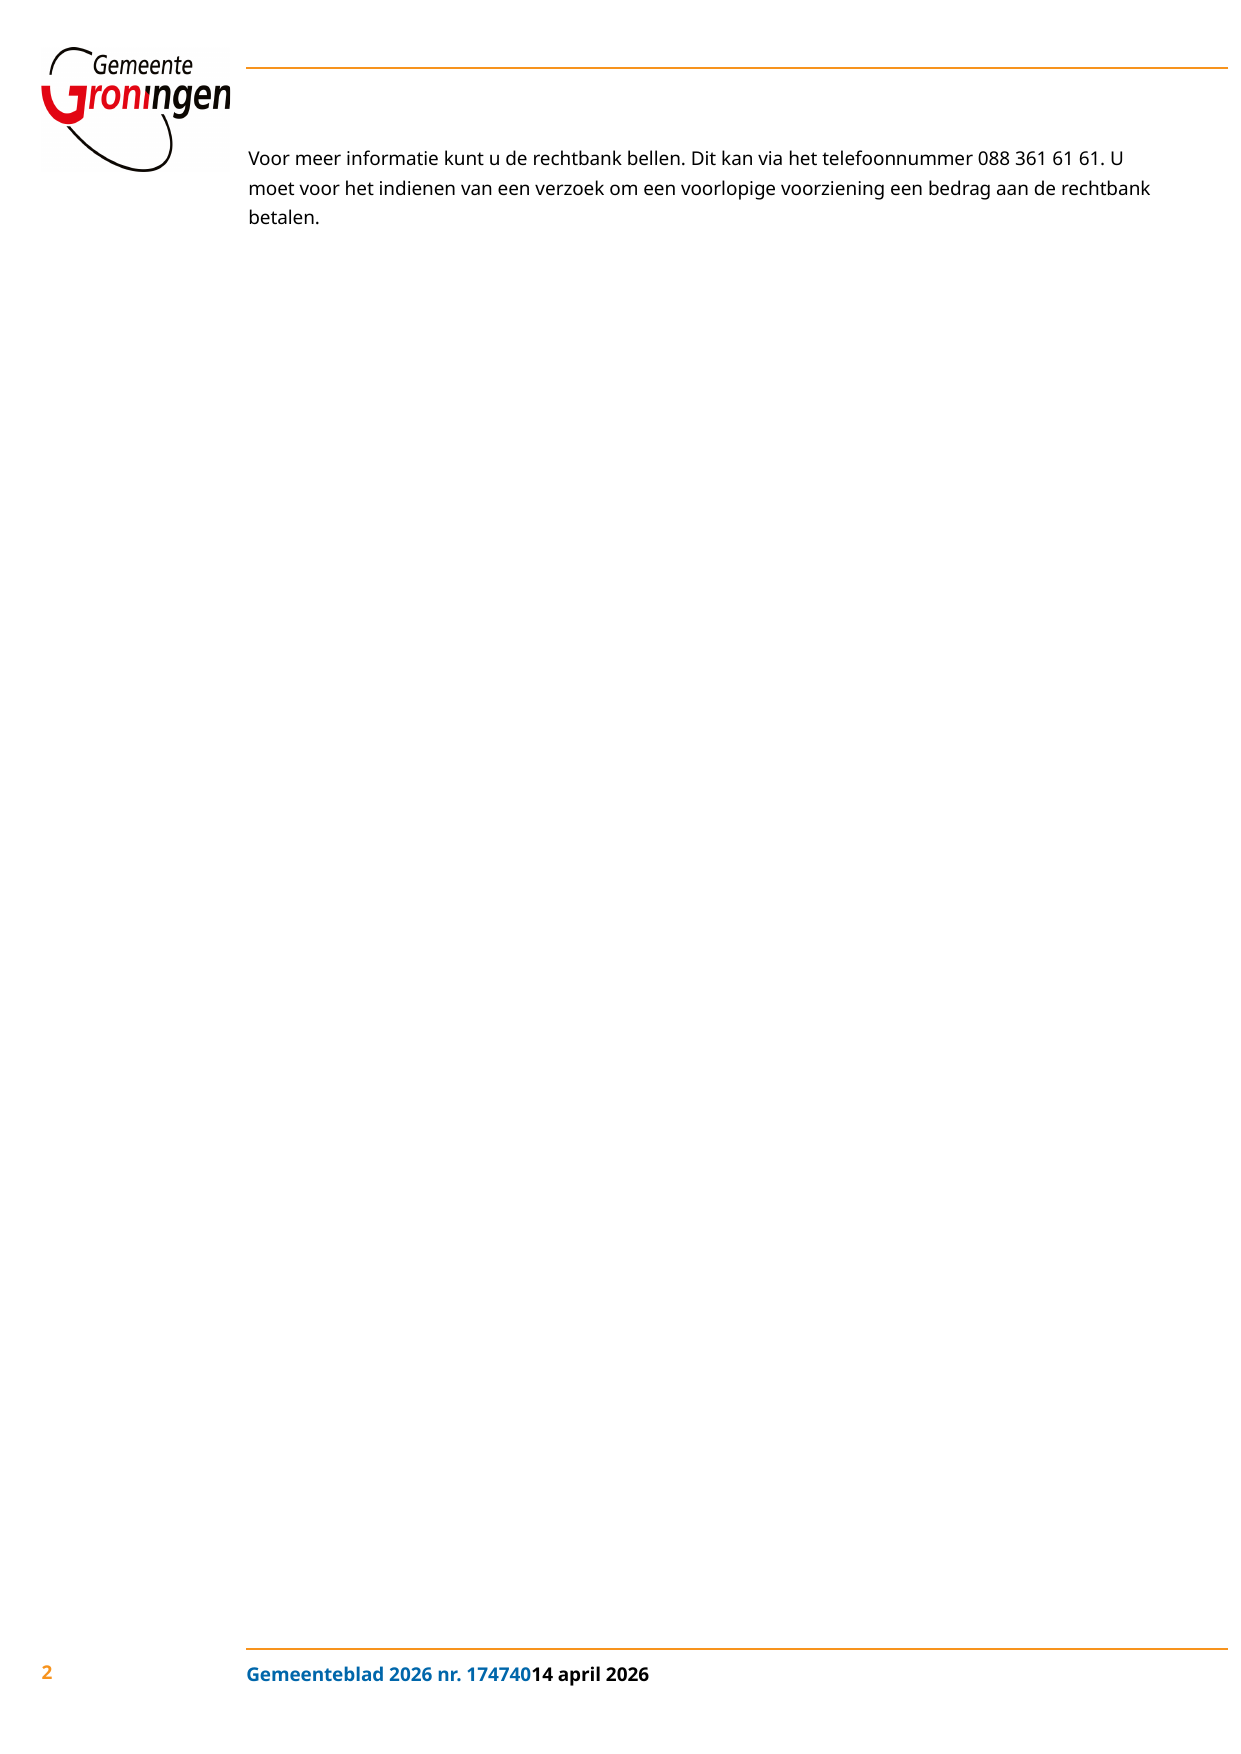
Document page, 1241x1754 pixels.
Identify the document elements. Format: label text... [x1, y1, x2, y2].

text Voor meer informatie kunt u de rechtbank bellen. Dit kan via het telefoonnummer 088 361 61 61. U moet voor het indienen van een verzoek om een voorlopige voorziening een bedrag aan de rechtbank betalen. [248, 145, 1152, 230]
picture [41, 47, 231, 172]
